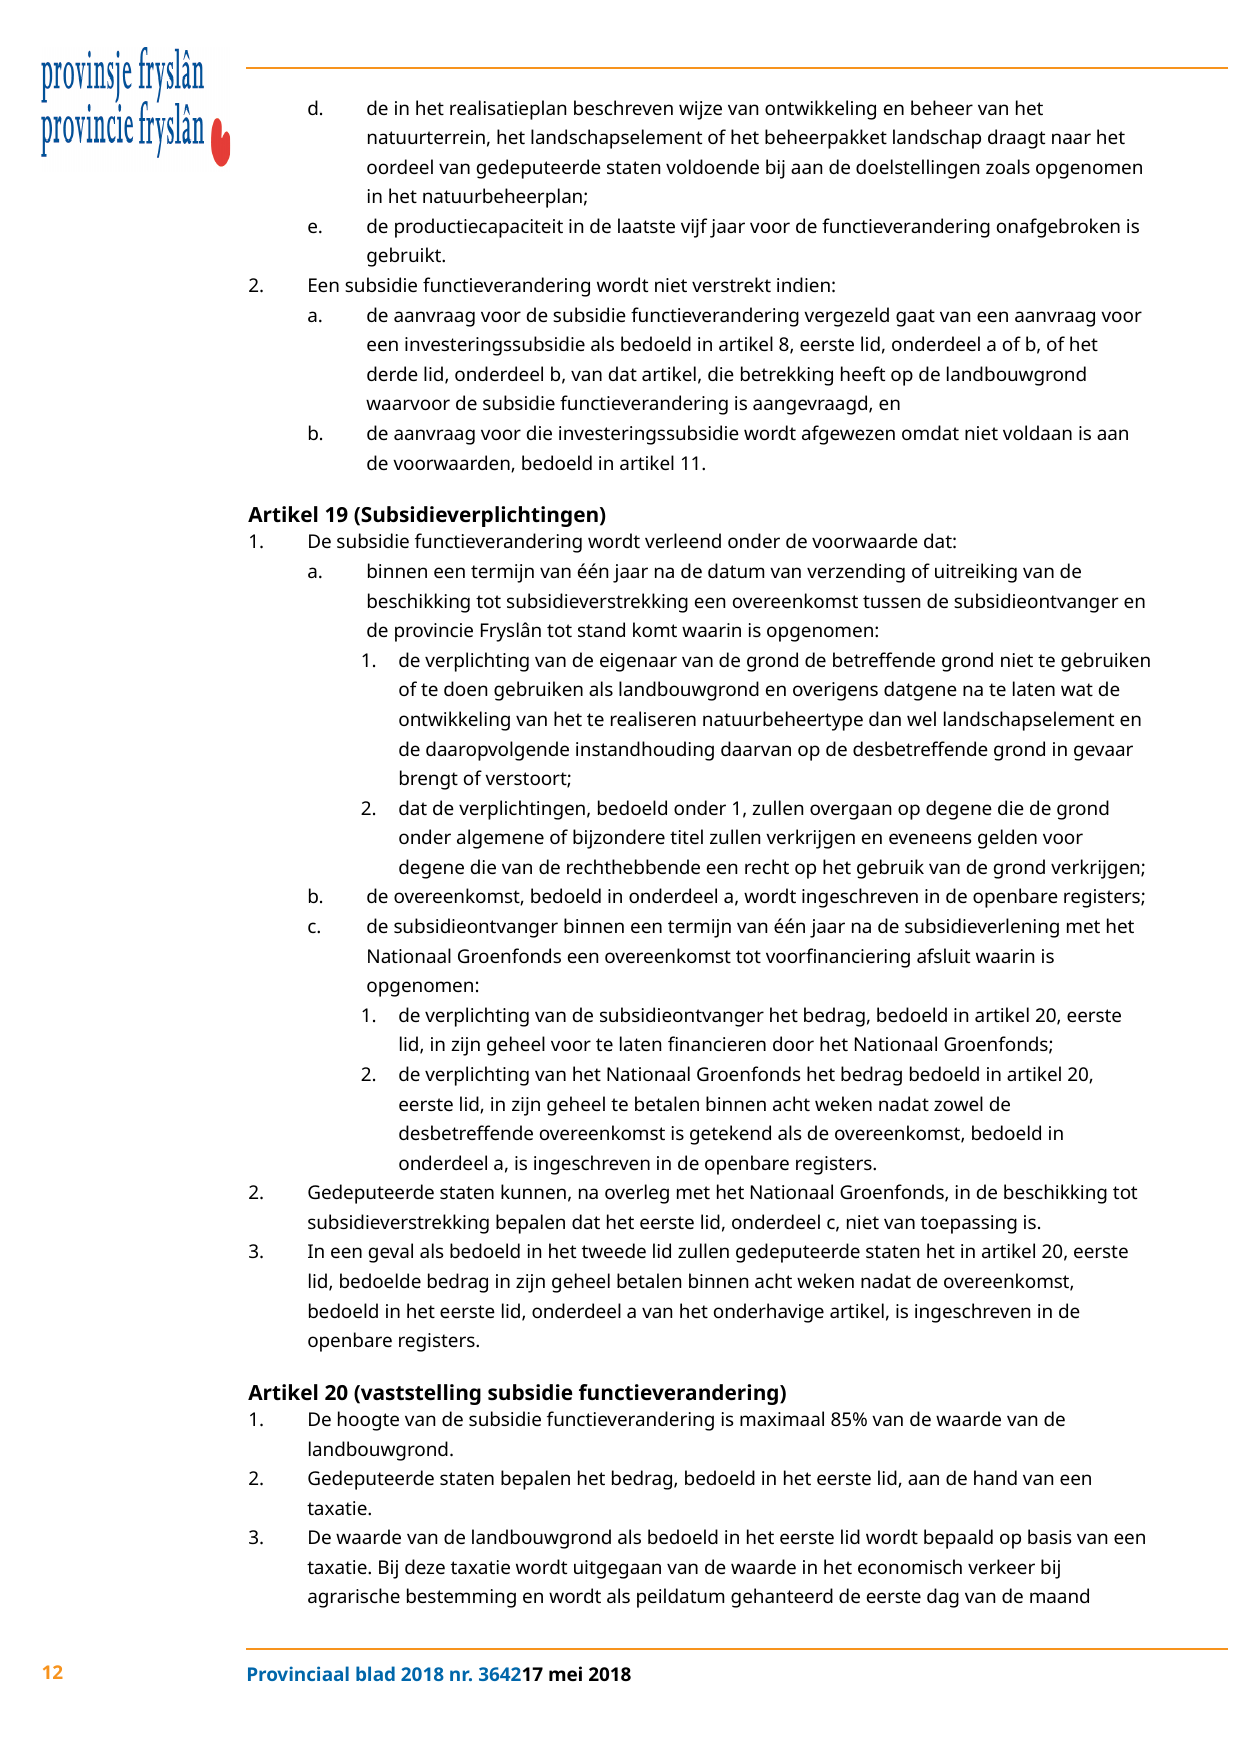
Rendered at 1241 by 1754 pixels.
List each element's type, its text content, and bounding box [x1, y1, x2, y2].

list de overeenkomst, bedoeld in onderdeel a, wordt ingeschreven in de openbare registers; [307, 884, 1152, 909]
list de in het realisatieplan beschreven wijze van ontwikkeling en beheer van het natuurterrein, het landschapselement of het beheerpakket landschap draagt naar het oordeel van gedeputeerde staten voldoende bij aan de doelstellingen zoals opgenomen in het natuurbeheerplan; [307, 95, 1152, 209]
list dat de verplichtingen, bedoeld onder 1, zullen overgaan op degene die de grond onder algemene of bijzondere titel zullen verkrijgen en eveneens gelden voor degene die van de rechthebbende een recht op het gebruik van de grond verkrijgen; [361, 795, 1152, 880]
picture [41, 47, 231, 172]
list de productiecapaciteit in de laatste vijf jaar voor de functieverandering onafgebroken is gebruikt. [307, 213, 1152, 268]
list De waarde van de landbouwgrond als bedoeld in het eerste lid wordt bepaald op basis van een taxatie. Bij deze taxatie wordt uitgegaan van de waarde in het economisch verkeer bij agrarische bestemming en wordt als peildatum gehanteerd de eerste dag van de maand [248, 1524, 1152, 1609]
list de verplichting van het Nationaal Groenfonds het bedrag bedoeld in artikel 20, eerste lid, in zijn geheel te betalen binnen acht weken nadat zowel de desbetreffende overeenkomst is getekend als de overeenkomst, bedoeld in onderdeel a, is ingeschreven in de openbare registers. [361, 1061, 1152, 1176]
list de subsidieontvanger binnen een termijn van één jaar na de subsidieverlening met het Nationaal Groenfonds een overeenkomst tot voorfinanciering afsluit waarin is opgenomen: [307, 913, 1152, 998]
list binnen een termijn van één jaar na de datum van verzending of uitreiking van de beschikking tot subsidieverstrekking een overeenkomst tussen de subsidieontvanger en de provincie Fryslân tot stand komt waarin is opgenomen: [307, 558, 1152, 643]
list de aanvraag voor de subsidie functieverandering vergezeld gaat van een aanvraag voor een investeringssubsidie als bedoeld in artikel 8, eerste lid, onderdeel a of b, of het derde lid, onderdeel b, van dat artikel, die betrekking heeft op de landbouwgrond waarvoor de subsidie functieverandering is aangevraagd, en [307, 302, 1152, 416]
list In een geval als bedoeld in het tweede lid zullen gedeputeerde staten het in artikel 20, eerste lid, bedoelde bedrag in zijn geheel betalen binnen acht weken nadat de overeenkomst, bedoeld in het eerste lid, onderdeel a van het onderhavige artikel, is ingeschreven in de openbare registers. [248, 1239, 1152, 1353]
list De hoogte van de subsidie functieverandering is maximaal 85% van de waarde van de landbouwgrond. [248, 1406, 1152, 1462]
list de verplichting van de subsidieontvanger het bedrag, bedoeld in artikel 20, eerste lid, in zijn geheel voor te laten financieren door het Nationaal Groenfonds; [361, 1002, 1152, 1057]
list Gedeputeerde staten bepalen het bedrag, bedoeld in het eerste lid, aan de hand van een taxatie. [248, 1465, 1152, 1521]
text Artikel 19 (Subsidieverplichtingen) [248, 500, 1152, 529]
list De subsidie functieverandering wordt verleend onder de voorwaarde dat: [248, 529, 1152, 554]
list Gedeputeerde staten kunnen, na overleg met het Nationaal Groenfonds, in de beschikking tot subsidieverstrekking bepalen dat het eerste lid, onderdeel c, niet van toepassing is. [248, 1179, 1152, 1235]
list Een subsidie functieverandering wordt niet verstrekt indien: [248, 272, 1152, 298]
text Artikel 20 (vaststelling subsidie functieverandering) [248, 1378, 1152, 1406]
list de aanvraag voor die investeringssubsidie wordt afgewezen omdat niet voldaan is aan de voorwaarden, bedoeld in artikel 11. [307, 420, 1152, 476]
list de verplichting van de eigenaar van de grond de betreffende grond niet te gebruiken of te doen gebruiken als landbouwgrond en overigens datgene na te laten wat de ontwikkeling van het te realiseren natuurbeheertype dan wel landschapselement en de daaropvolgende instandhouding daarvan op de desbetreffende grond in gevaar brengt of verstoort; [361, 647, 1152, 791]
